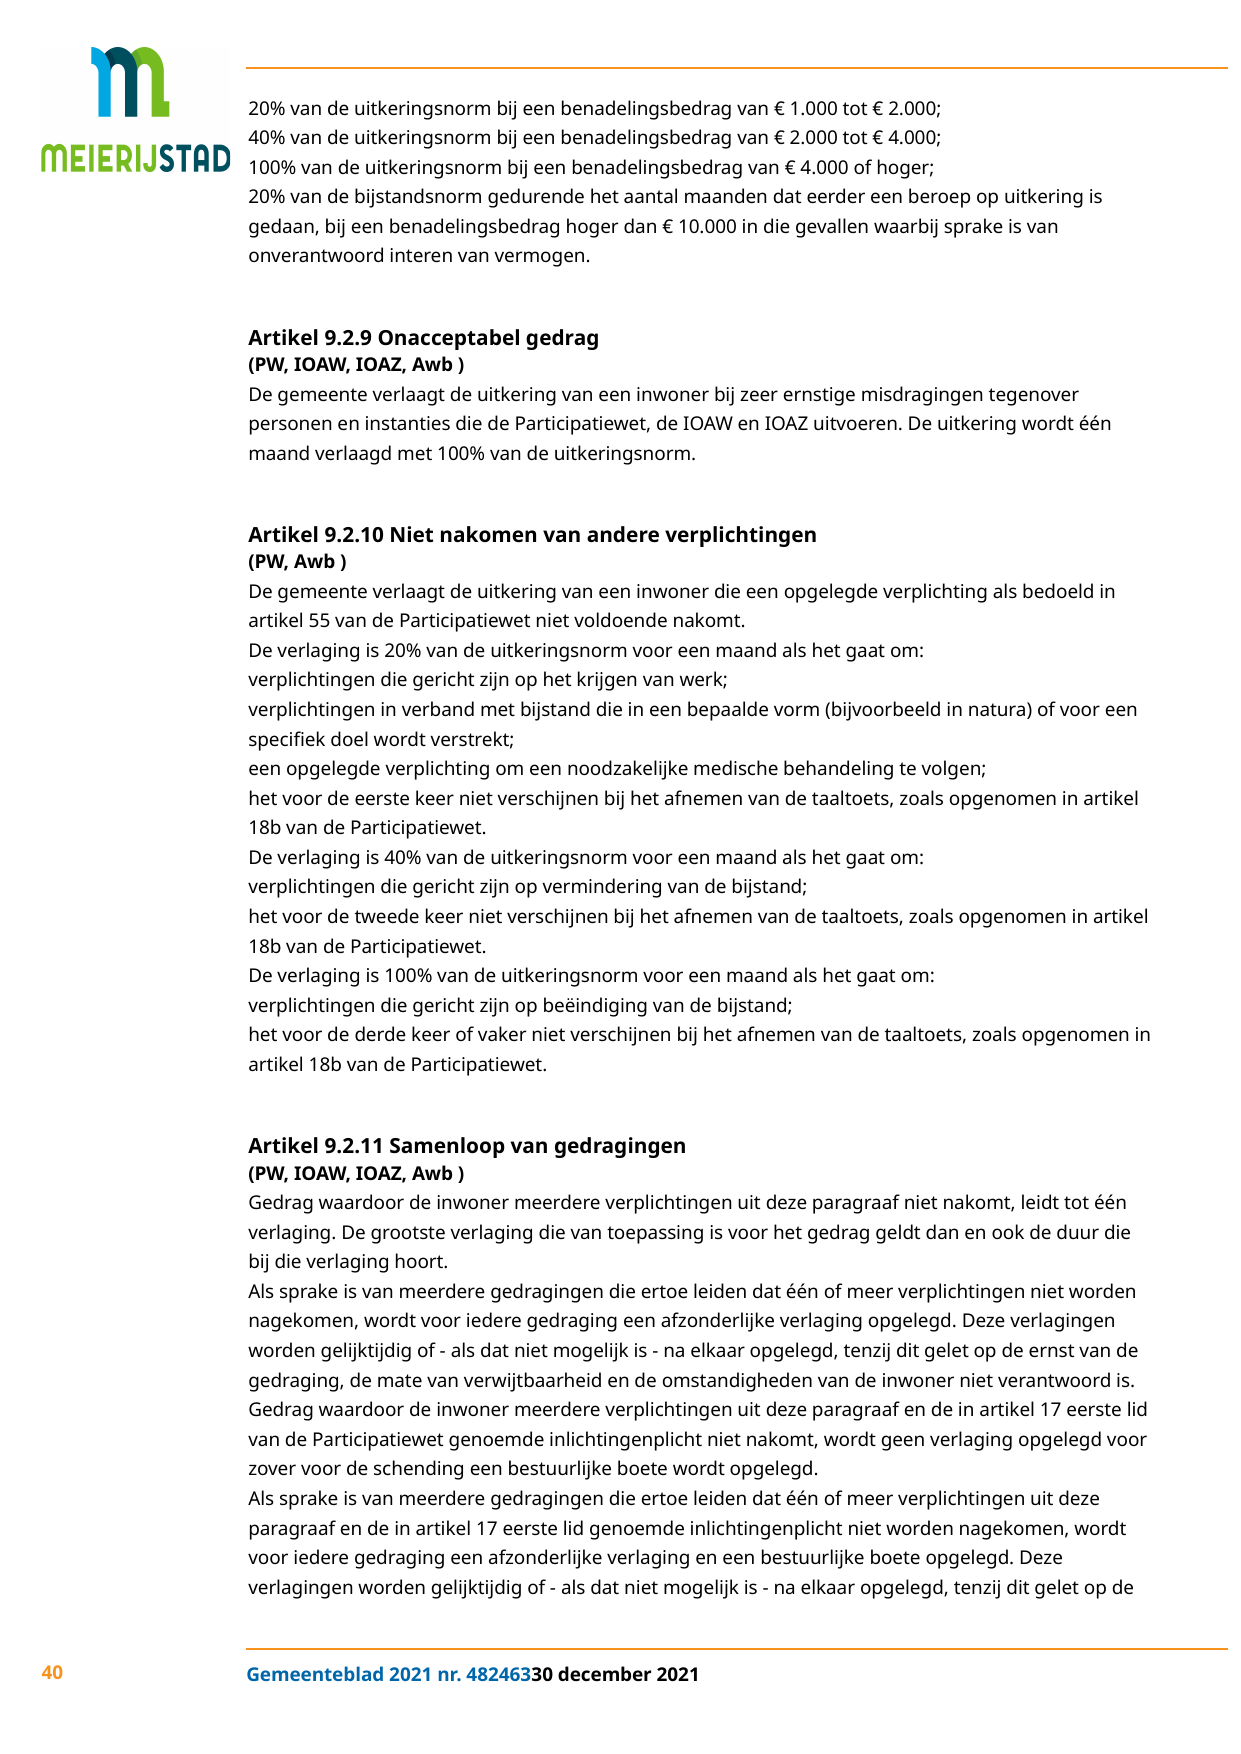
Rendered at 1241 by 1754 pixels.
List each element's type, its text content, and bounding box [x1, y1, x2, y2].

text 40% van de uitkeringsnorm bij een benadelingsbedrag van € 2.000 tot € 4.000; [248, 124, 1152, 150]
text Gedrag waardoor de inwoner meerdere verplichtingen uit deze paragraaf en de in artikel 17 eerste lid van de Participatiewet genoemde inlichtingenplicht niet nakomt, wordt geen verlaging opgelegd voor zover voor de schending een bestuurlijke boete wordt opgelegd. [248, 1396, 1152, 1481]
text Als sprake is van meerdere gedragingen die ertoe leiden dat één of meer verplichtingen uit deze paragraaf en de in artikel 17 eerste lid genoemde inlichtingenplicht niet worden nagekomen, wordt voor iedere gedraging een afzonderlijke verlaging en een bestuurlijke boete opgelegd. Deze verlagingen worden gelijktijdig of - als dat niet mogelijk is - na elkaar opgelegd, tenzij dit gelet op de [248, 1485, 1152, 1599]
text 20% van de bijstandsnorm gedurende het aantal maanden dat eerder een beroep op uitkering is gedaan, bij een benadelingsbedrag hoger dan € 10.000 in die gevallen waarbij sprake is van onverantwoord interen van vermogen. [248, 183, 1152, 268]
text Als sprake is van meerdere gedragingen die ertoe leiden dat één of meer verplichtingen niet worden nagekomen, wordt voor iedere gedraging een afzonderlijke verlaging opgelegd. Deze verlagingen worden gelijktijdig of - als dat niet mogelijk is - na elkaar opgelegd, tenzij dit gelet op de ernst van de gedraging, de mate van verwijtbaarheid en de omstandigheden van de inwoner niet verantwoord is. [248, 1278, 1152, 1392]
text verplichtingen die gericht zijn op beëindiging van de bijstand; [248, 992, 1152, 1018]
text (PW, IOAW, IOAZ, Awb ) [248, 351, 1152, 377]
text Artikel 9.2.11 Samenloop van gedragingen [248, 1131, 1152, 1160]
text (PW, IOAW, IOAZ, Awb ) [248, 1160, 1152, 1185]
text De verlaging is 20% van de uitkeringsnorm voor een maand als het gaat om: [248, 637, 1152, 663]
text verplichtingen in verband met bijstand die in een bepaalde vorm (bijvoorbeeld in natura) of voor een specifiek doel wordt verstrekt; [248, 696, 1152, 752]
text Artikel 9.2.10 Niet nakomen van andere verplichtingen [248, 520, 1152, 548]
text een opgelegde verplichting om een noodzakelijke medische behandeling te volgen; [248, 755, 1152, 781]
text De gemeente verlaagt de uitkering van een inwoner bij zeer ernstige misdragingen tegenover personen en instanties die de Participatiewet, de IOAW en IOAZ uitvoeren. De uitkering wordt één maand verlaagd met 100% van de uitkeringsnorm. [248, 381, 1152, 466]
text het voor de tweede keer niet verschijnen bij het afnemen van de taaltoets, zoals opgenomen in artikel 18b van de Participatiewet. [248, 903, 1152, 959]
text De verlaging is 100% van de uitkeringsnorm voor een maand als het gaat om: [248, 962, 1152, 988]
text het voor de derde keer of vaker niet verschijnen bij het afnemen van de taaltoets, zoals opgenomen in artikel 18b van de Participatiewet. [248, 1022, 1152, 1077]
text verplichtingen die gericht zijn op het krijgen van werk; [248, 667, 1152, 692]
picture [41, 47, 231, 172]
text (PW, Awb ) [248, 548, 1152, 574]
text 20% van de uitkeringsnorm bij een benadelingsbedrag van € 1.000 tot € 2.000; [248, 95, 1152, 121]
text Gedrag waardoor de inwoner meerdere verplichtingen uit deze paragraaf niet nakomt, leidt tot één verlaging. De grootste verlaging die van toepassing is voor het gedrag geldt dan en ook de duur die bij die verlaging hoort. [248, 1189, 1152, 1274]
text De verlaging is 40% van de uitkeringsnorm voor een maand als het gaat om: [248, 844, 1152, 870]
text verplichtingen die gericht zijn op vermindering van de bijstand; [248, 874, 1152, 899]
text 100% van de uitkeringsnorm bij een benadelingsbedrag van € 4.000 of hoger; [248, 154, 1152, 180]
text het voor de eerste keer niet verschijnen bij het afnemen van de taaltoets, zoals opgenomen in artikel 18b van de Participatiewet. [248, 785, 1152, 840]
text Artikel 9.2.9 Onacceptabel gedrag [248, 323, 1152, 351]
text De gemeente verlaagt de uitkering van een inwoner die een opgelegde verplichting als bedoeld in artikel 55 van de Participatiewet niet voldoende nakomt. [248, 578, 1152, 633]
